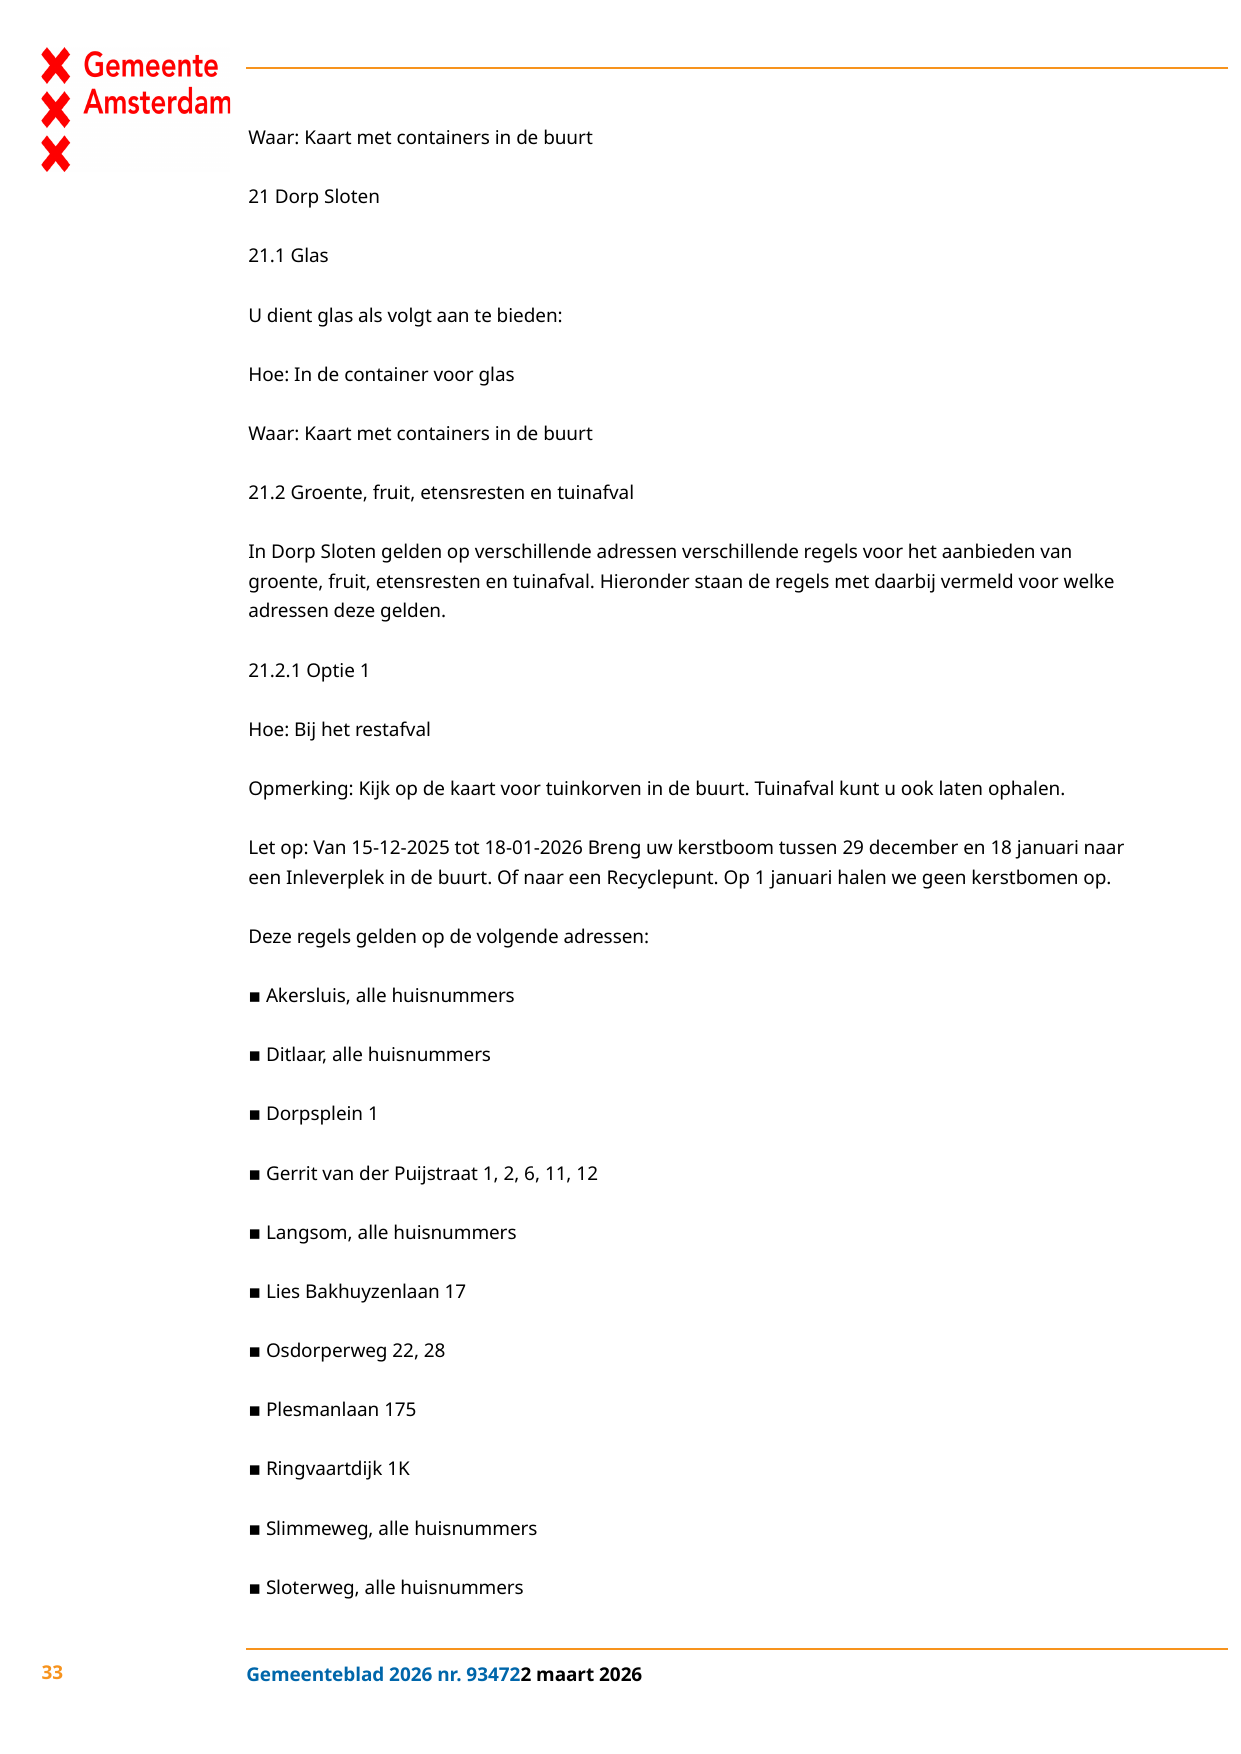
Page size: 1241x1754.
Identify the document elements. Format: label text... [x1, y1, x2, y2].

text ▪ Sloterweg, alle huisnummers [248, 1574, 1152, 1600]
text ▪ Ringvaartdijk 1K [248, 1456, 1152, 1481]
text 21 Dorp Sloten [248, 183, 1152, 209]
text ▪ Ditlaar, alle huisnummers [248, 1041, 1152, 1067]
text ▪ Osdorperweg 22, 28 [248, 1337, 1152, 1363]
text ▪ Gerrit van der Puijstraat 1, 2, 6, 11, 12 [248, 1160, 1152, 1186]
picture [41, 47, 231, 172]
text U dient glas als volgt aan te bieden: [248, 302, 1152, 328]
text ▪ Langsom, alle huisnummers [248, 1219, 1152, 1245]
text In Dorp Sloten gelden op verschillende adressen verschillende regels voor het aanbieden van groente, fruit, etensresten en tuinafval. Hieronder staan de regels met daarbij vermeld voor welke adressen deze gelden. [248, 538, 1152, 623]
text Waar: Kaart met containers in de buurt [248, 124, 1152, 150]
text 21.1 Glas [248, 243, 1152, 268]
text ▪ Plesmanlaan 175 [248, 1396, 1152, 1422]
text ▪ Lies Bakhuyzenlaan 17 [248, 1278, 1152, 1304]
text ▪ Akersluis, alle huisnummers [248, 982, 1152, 1008]
text ▪ Dorpsplein 1 [248, 1101, 1152, 1126]
text Hoe: In de container voor glas [248, 361, 1152, 387]
text Waar: Kaart met containers in de buurt [248, 420, 1152, 446]
text 21.2 Groente, fruit, etensresten en tuinafval [248, 479, 1152, 505]
text 21.2.1 Optie 1 [248, 657, 1152, 683]
text Let op: Van 15-12-2025 tot 18-01-2026 Breng uw kerstboom tussen 29 december en 18 januari naar een Inleverplek in de buurt. Of naar een Recyclepunt. Op 1 januari halen we geen kerstbomen op. [248, 834, 1152, 890]
text Deze regels gelden op de volgende adressen: [248, 923, 1152, 949]
text ▪ Slimmeweg, alle huisnummers [248, 1515, 1152, 1541]
text Hoe: Bij het restafval [248, 716, 1152, 742]
text Opmerking: Kijk op de kaart voor tuinkorven in de buurt. Tuinafval kunt u ook laten ophalen. [248, 775, 1152, 801]
